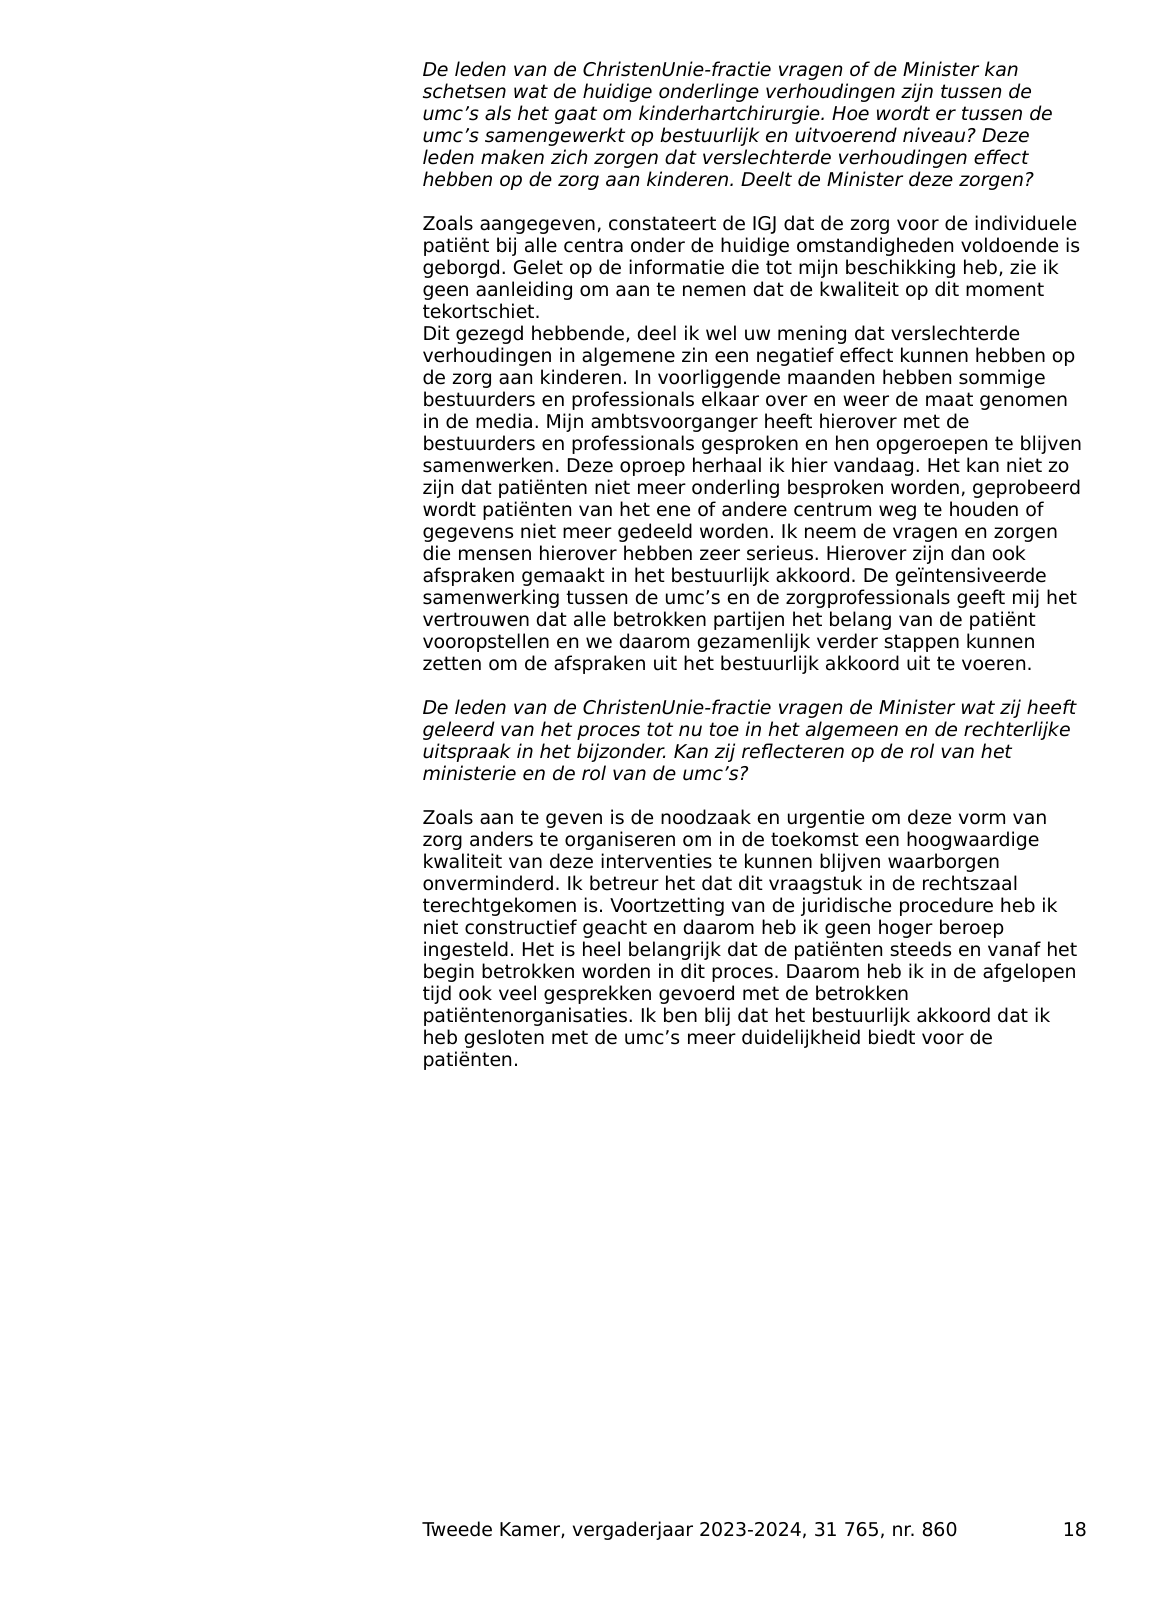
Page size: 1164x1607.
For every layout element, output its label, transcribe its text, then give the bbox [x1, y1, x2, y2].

text Zoals aangegeven, constateert de IGJ dat de zorg voor de individuele patiënt bij alle centra onder de huidige omstandigheden voldoende is geborgd. Gelet op de informatie die tot mijn beschikking heb, zie ik geen aanleiding om aan te nemen dat de kwaliteit op dit moment tekortschiet. [422, 213, 1087, 323]
text Dit gezegd hebbende, deel ik wel uw mening dat verslechterde verhoudingen in algemene zin een negatief effect kunnen hebben op de zorg aan kinderen. In voorliggende maanden hebben sommige bestuurders en professionals elkaar over en weer de maat genomen in de media. Mijn ambtsvoorganger heeft hierover met de bestuurders en professionals gesproken en hen opgeroepen te blijven samenwerken. Deze oproep herhaal ik hier vandaag. Het kan niet zo zijn dat patiënten niet meer onderling besproken worden, geprobeerd wordt patiënten van het ene of andere centrum weg te houden of gegevens niet meer gedeeld worden. Ik neem de vragen en zorgen die mensen hierover hebben zeer serieus. Hierover zijn dan ook afspraken gemaakt in het bestuurlijk akkoord. De geïntensiveerde samenwerking tussen de umc’s en de zorgprofessionals geeft mij het vertrouwen dat alle betrokken partijen het belang van de patiënt vooropstellen en we daarom gezamenlijk verder stappen kunnen zetten om de afspraken uit het bestuurlijk akkoord uit te voeren. [422, 323, 1087, 675]
text Zoals aan te geven is de noodzaak en urgentie om deze vorm van zorg anders te organiseren om in de toekomst een hoogwaardige kwaliteit van deze interventies te kunnen blijven waarborgen onverminderd. Ik betreur het dat dit vraagstuk in de rechtszaal terechtgekomen is. Voortzetting van de juridische procedure heb ik niet constructief geacht en daarom heb ik geen hoger beroep ingesteld. Het is heel belangrijk dat de patiënten steeds en vanaf het begin betrokken worden in dit proces. Daarom heb ik in de afgelopen tijd ook veel gesprekken gevoerd met de betrokken patiëntenorganisaties. Ik ben blij dat het bestuurlijk akkoord dat ik heb gesloten met de umc’s meer duidelijkheid biedt voor de patiënten. [422, 807, 1087, 1071]
text De leden van de ChristenUnie-fractie vragen de Minister wat zij heeft geleerd van het proces tot nu toe in het algemeen en de rechterlijke uitspraak in het bijzonder. Kan zij reflecteren op de rol van het ministerie en de rol van de umc’s? [422, 697, 1087, 785]
text De leden van de ChristenUnie-fractie vragen of de Minister kan schetsen wat de huidige onderlinge verhoudingen zijn tussen de umc’s als het gaat om kinderhartchirurgie. Hoe wordt er tussen de umc’s samengewerkt op bestuurlijk en uitvoerend niveau? Deze leden maken zich zorgen dat verslechterde verhoudingen effect hebben op de zorg aan kinderen. Deelt de Minister deze zorgen? [422, 59, 1087, 191]
